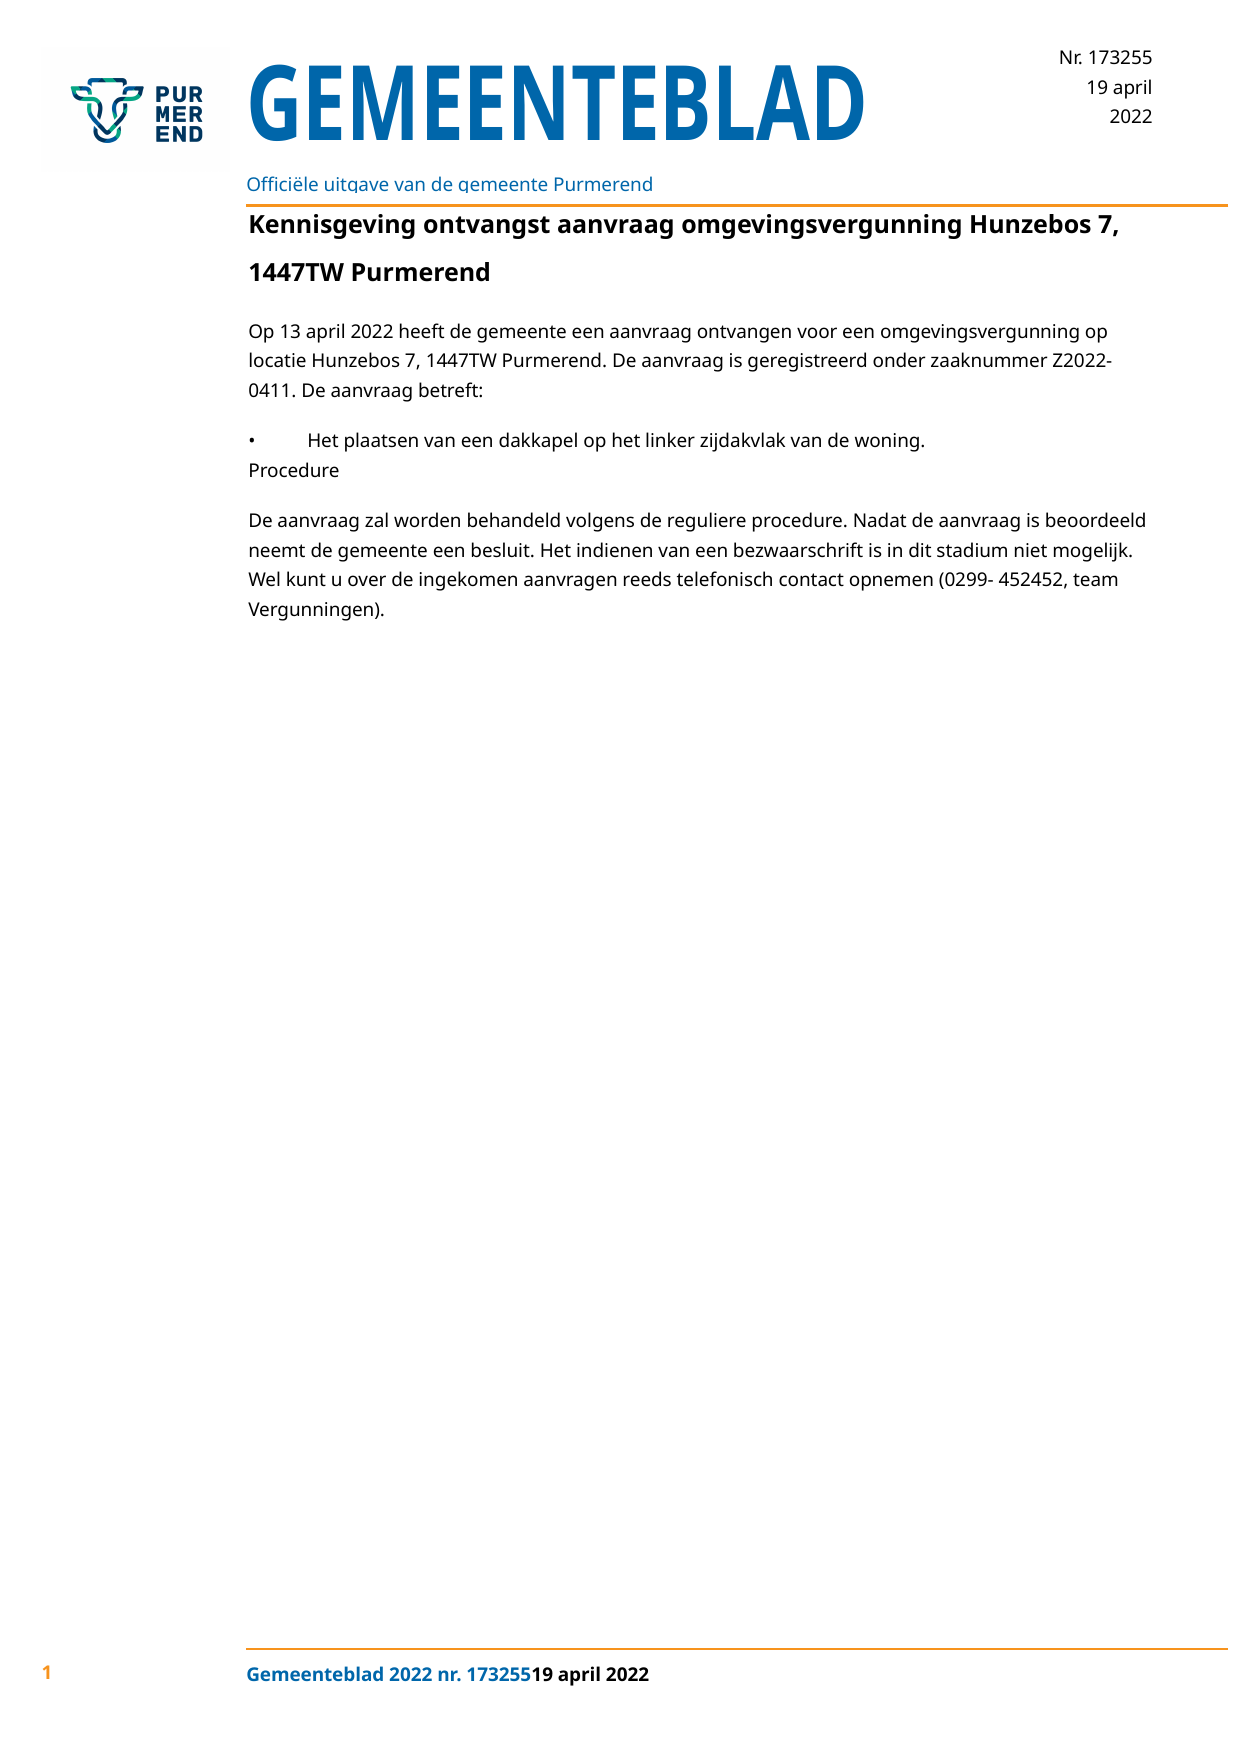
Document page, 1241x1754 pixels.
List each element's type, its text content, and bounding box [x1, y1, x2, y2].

text Kennisgeving ontvangst aanvraag omgevingsvergunning Hunzebos 7, 1447TW Purmerend [248, 207, 1152, 288]
text Op 13 april 2022 heeft de gemeente een aanvraag ontvangen voor een omgevingsvergunning op locatie Hunzebos 7, 1447TW Purmerend. De aanvraag is geregistreerd onder zaaknummer Z2022-0411. De aanvraag betreft: [248, 318, 1152, 403]
picture [41, 47, 231, 172]
text Procedure [248, 457, 1152, 483]
list Het plaatsen van een dakkapel op het linker zijdakvlak van de woning. [248, 427, 1152, 453]
text De aanvraag zal worden behandeld volgens de reguliere procedure. Nadat de aanvraag is beoordeeld neemt de gemeente een besluit. Het indienen van een bezwaarschrift is in dit stadium niet mogelijk. Wel kunt u over de ingekomen aanvragen reeds telefonisch contact opnemen (0299- 452452, team Vergunningen). [248, 507, 1152, 622]
